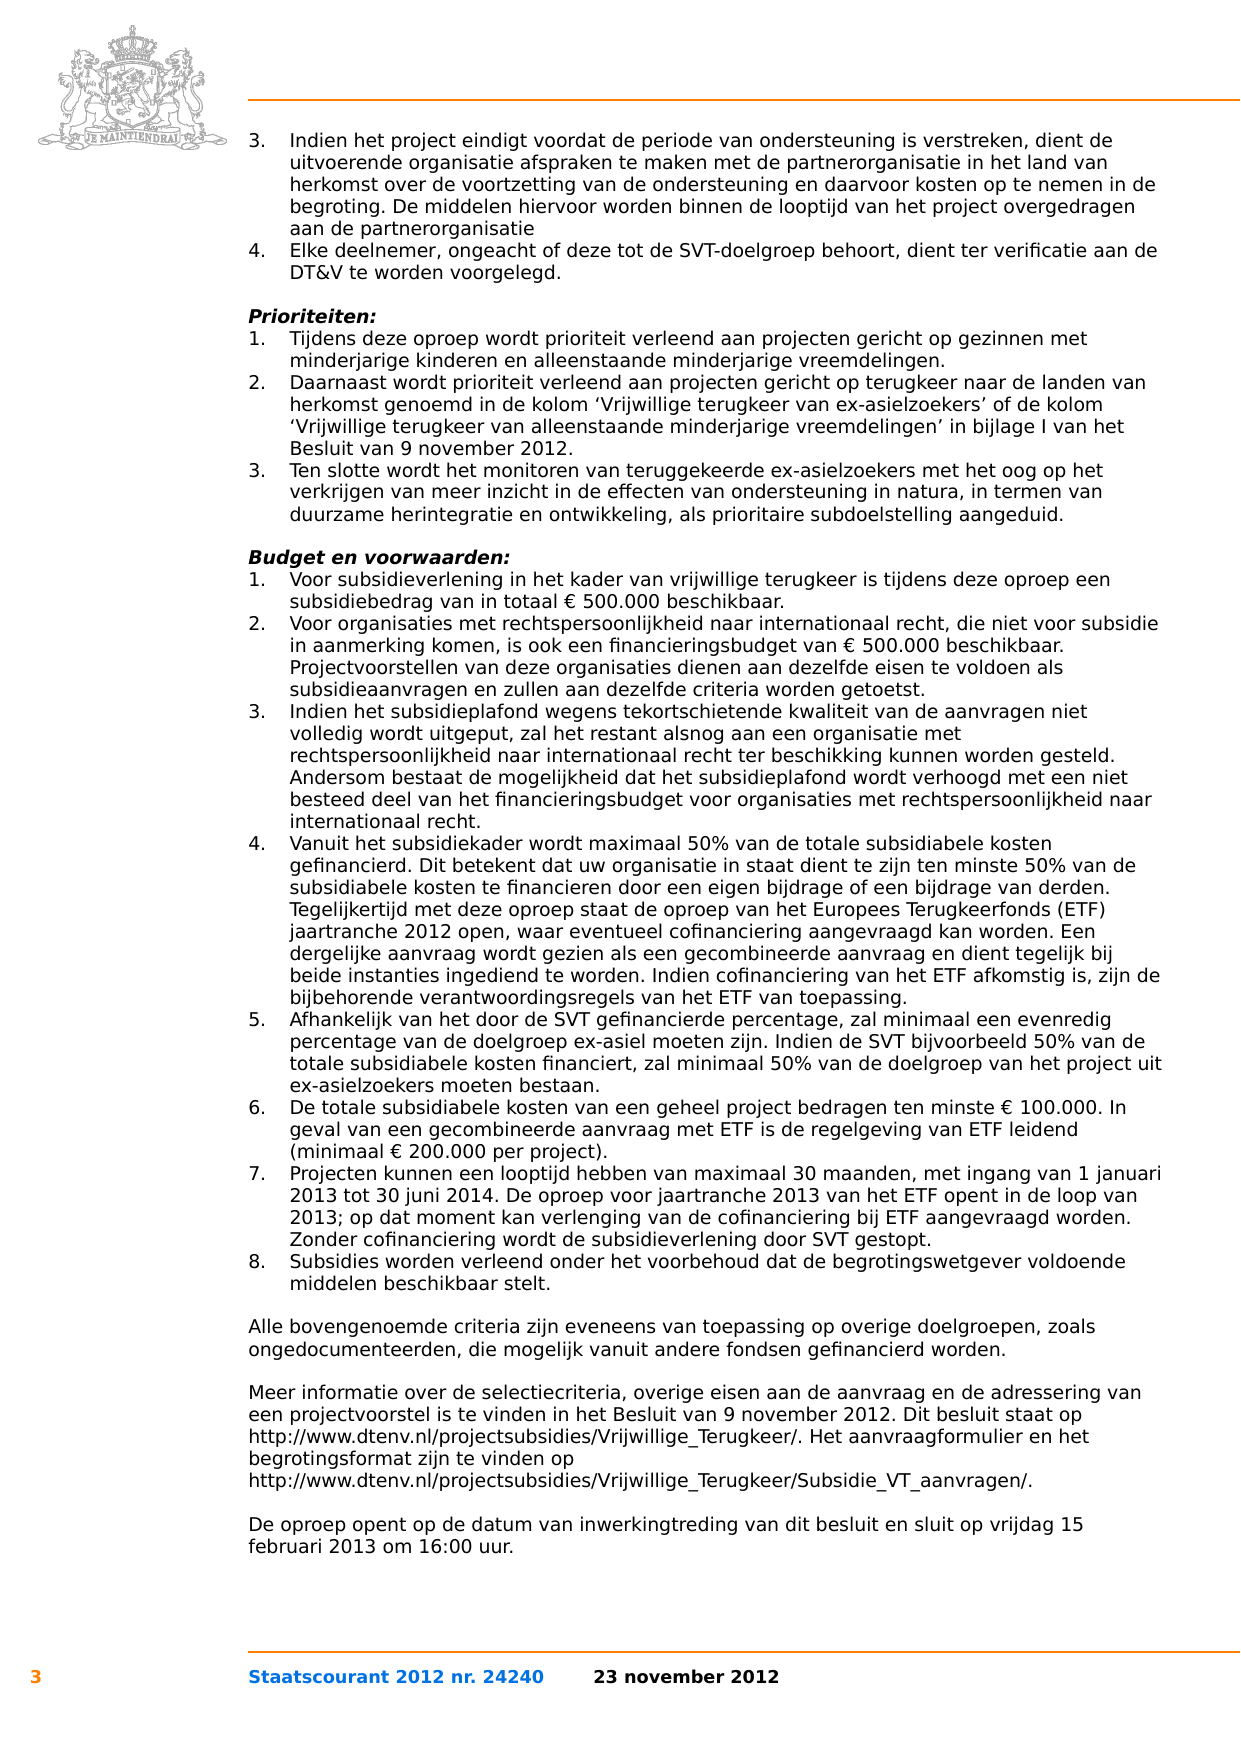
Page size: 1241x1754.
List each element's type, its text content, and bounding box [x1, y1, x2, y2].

text Budget en voorwaarden: [248, 547, 1163, 569]
picture [38, 25, 227, 150]
text Meer informatie over de selectiecriteria, overige eisen aan de aanvraag en de adressering van een projectvoorstel is te vinden in het Besluit van 9 november 2012. Dit besluit staat op http://www.dtenv.nl/projectsubsidies/Vrijwillige_Terugkeer/. Het aanvraagformulier en het begrotingsformat zijn te vinden op http://www.dtenv.nl/projectsubsidies/Vrijwillige_Terugkeer/Subsidie_VT_aanvragen/. [248, 1382, 1163, 1492]
text 5. Afhankelijk van het door de SVT gefinancierde percentage, zal minimaal een evenredig percentage van de doelgroep ex-asiel moeten zijn. Indien de SVT bijvoorbeeld 50% van de totale subsidiabele kosten financiert, zal minimaal 50% van de doelgroep van het project uit ex-asielzoekers moeten bestaan. [248, 1009, 1163, 1097]
text 6. De totale subsidiabele kosten van een geheel project bedragen ten minste € 100.000. In geval van een gecombineerde aanvraag met ETF is de regelgeving van ETF leidend (minimaal € 200.000 per project). [248, 1097, 1163, 1163]
text 8. Subsidies worden verleend onder het voorbehoud dat de begrotingswetgever voldoende middelen beschikbaar stelt. [248, 1251, 1163, 1294]
text Alle bovengenoemde criteria zijn eveneens van toepassing op overige doelgroepen, zoals ongedocumenteerden, die mogelijk vanuit andere fondsen gefinancierd worden. [248, 1316, 1163, 1360]
text 1. Voor subsidieverlening in het kader van vrijwillige terugkeer is tijdens deze oproep een subsidiebedrag van in totaal € 500.000 beschikbaar. [248, 569, 1163, 613]
text 2. Daarnaast wordt prioriteit verleend aan projecten gericht op terugkeer naar de landen van herkomst genoemd in de kolom ‘Vrijwillige terugkeer van ex-asielzoekers’ of de kolom ‘Vrijwillige terugkeer van alleenstaande minderjarige vreemdelingen’ in bijlage I van het Besluit van 9 november 2012. [248, 372, 1163, 459]
text 3. Ten slotte wordt het monitoren van teruggekeerde ex-asielzoekers met het oog op het verkrijgen van meer inzicht in de effecten van ondersteuning in natura, in termen van duurzame herintegratie en ontwikkeling, als prioritaire subdoelstelling aangeduid. [248, 459, 1163, 525]
text 2. Voor organisaties met rechtspersoonlijkheid naar internationaal recht, die niet voor subsidie in aanmerking komen, is ook een financieringsbudget van € 500.000 beschikbaar. Projectvoorstellen van deze organisaties dienen aan dezelfde eisen te voldoen als subsidieaanvragen en zullen aan dezelfde criteria worden getoetst. [248, 613, 1163, 701]
text 3. Indien het subsidieplafond wegens tekortschietende kwaliteit van de aanvragen niet volledig wordt uitgeput, zal het restant alsnog aan een organisatie met rechtspersoonlijkheid naar internationaal recht ter beschikking kunnen worden gesteld. Andersom bestaat de mogelijkheid dat het subsidieplafond wordt verhoogd met een niet besteed deel van het financieringsbudget voor organisaties met rechtspersoonlijkheid naar internationaal recht. [248, 701, 1163, 833]
text Prioriteiten: [248, 306, 1163, 328]
text 3. Indien het project eindigt voordat de periode van ondersteuning is verstreken, dient de uitvoerende organisatie afspraken te maken met de partnerorganisatie in het land van herkomst over de voortzetting van de ondersteuning en daarvoor kosten op te nemen in de begroting. De middelen hiervoor worden binnen de looptijd van het project overgedragen aan de partnerorganisatie [248, 130, 1163, 240]
text 4. Vanuit het subsidiekader wordt maximaal 50% van de totale subsidiabele kosten gefinancierd. Dit betekent dat uw organisatie in staat dient te zijn ten minste 50% van de subsidiabele kosten te financieren door een eigen bijdrage of een bijdrage van derden. Tegelijkertijd met deze oproep staat de oproep van het Europees Terugkeerfonds (ETF) jaartranche 2012 open, waar eventueel cofinanciering aangevraagd kan worden. Een dergelijke aanvraag wordt gezien als een gecombineerde aanvraag en dient tegelijk bij beide instanties ingediend te worden. Indien cofinanciering van het ETF afkomstig is, zijn de bijbehorende verantwoordingsregels van het ETF van toepassing. [248, 833, 1163, 1009]
text De oproep opent op de datum van inwerkingtreding van dit besluit en sluit op vrijdag 15 februari 2013 om 16:00 uur. [248, 1514, 1163, 1558]
text 4. Elke deelnemer, ongeacht of deze tot de SVT-doelgroep behoort, dient ter verificatie aan de DT&V te worden voorgelegd. [248, 240, 1163, 284]
text 7. Projecten kunnen een looptijd hebben van maximaal 30 maanden, met ingang van 1 januari 2013 tot 30 juni 2014. De oproep voor jaartranche 2013 van het ETF opent in de loop van 2013; op dat moment kan verlenging van de cofinanciering bij ETF aangevraagd worden. Zonder cofinanciering wordt de subsidieverlening door SVT gestopt. [248, 1163, 1163, 1251]
text 1. Tijdens deze oproep wordt prioriteit verleend aan projecten gericht op gezinnen met minderjarige kinderen en alleenstaande minderjarige vreemdelingen. [248, 328, 1163, 372]
